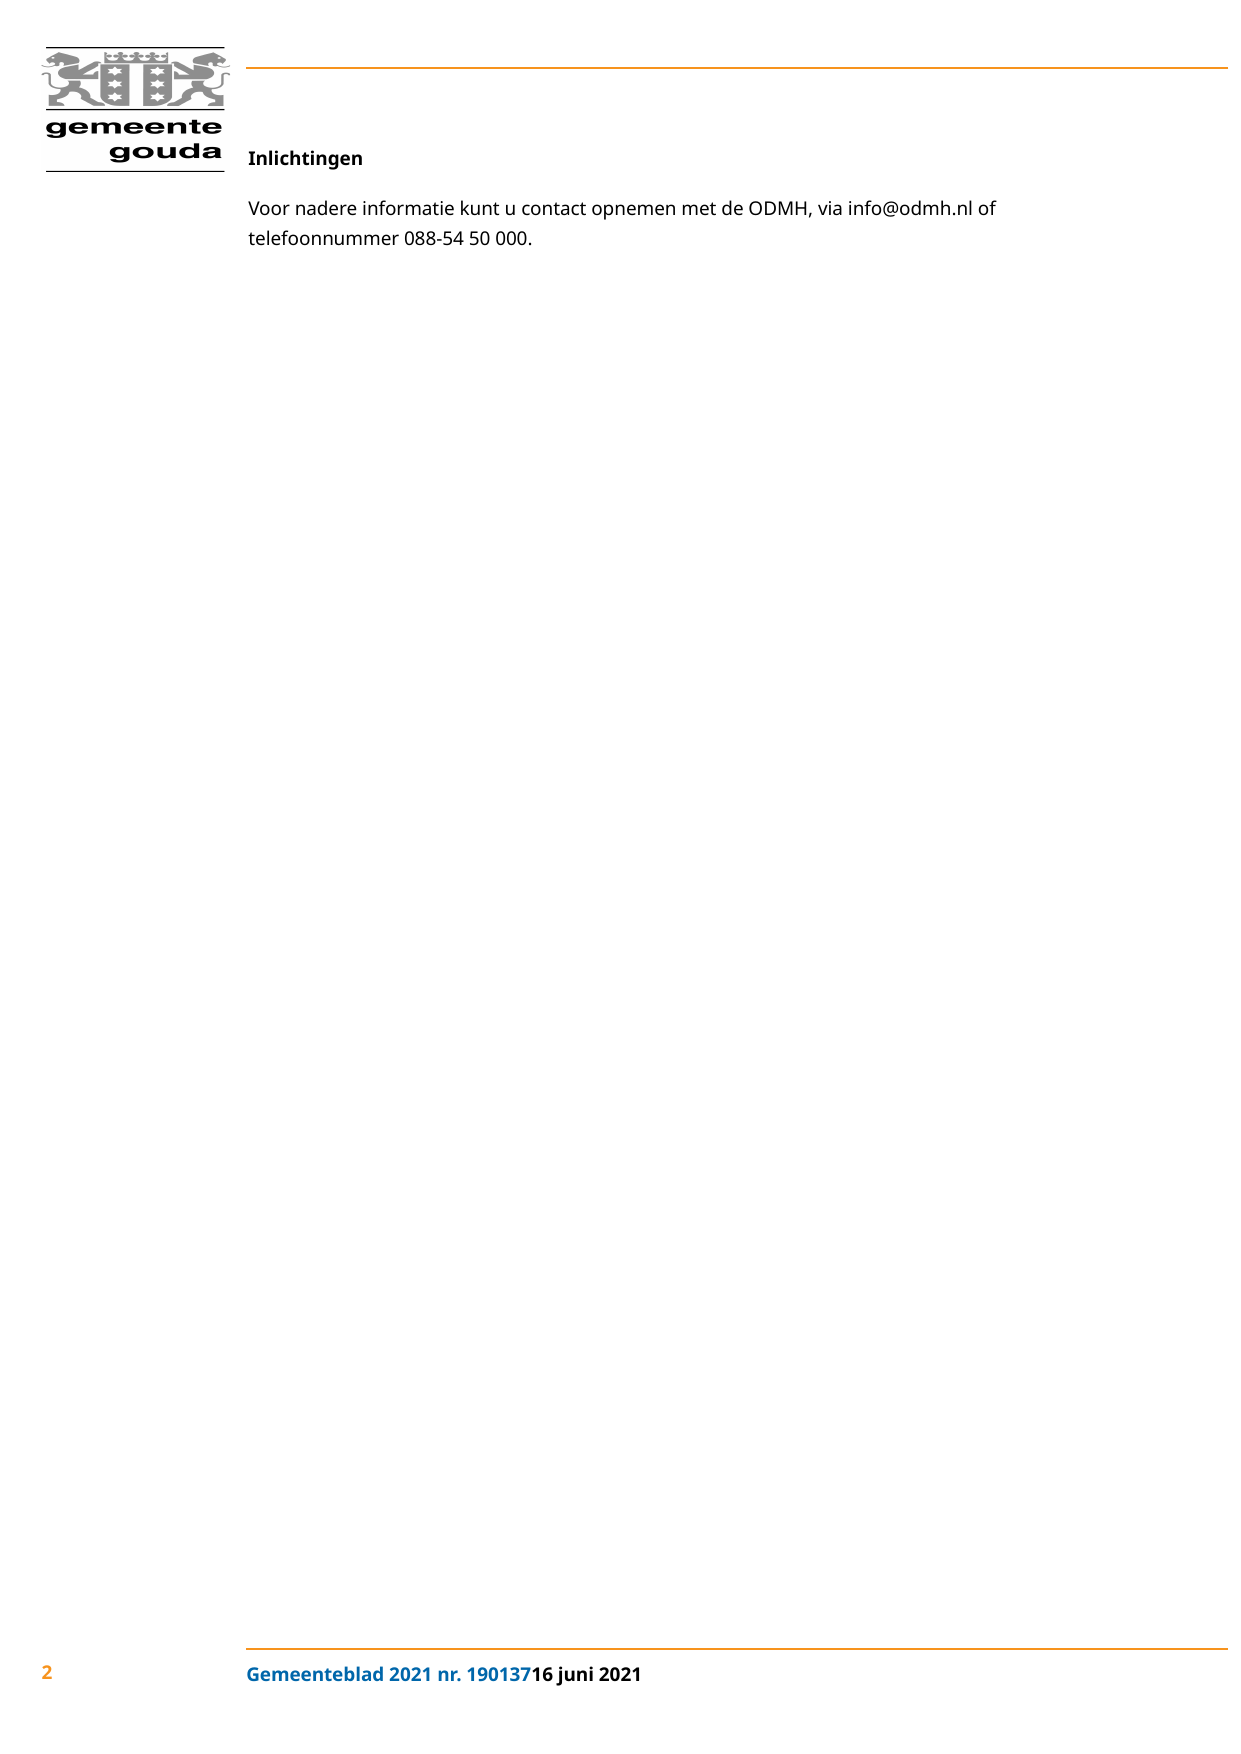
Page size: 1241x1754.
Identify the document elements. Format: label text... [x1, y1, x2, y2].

picture [41, 47, 231, 172]
text Inlichtingen [248, 145, 1152, 171]
text Voor nadere informatie kunt u contact opnemen met de ODMH, via info@odmh.nl of telefoonnummer 088-54 50 000. [248, 196, 1152, 251]
